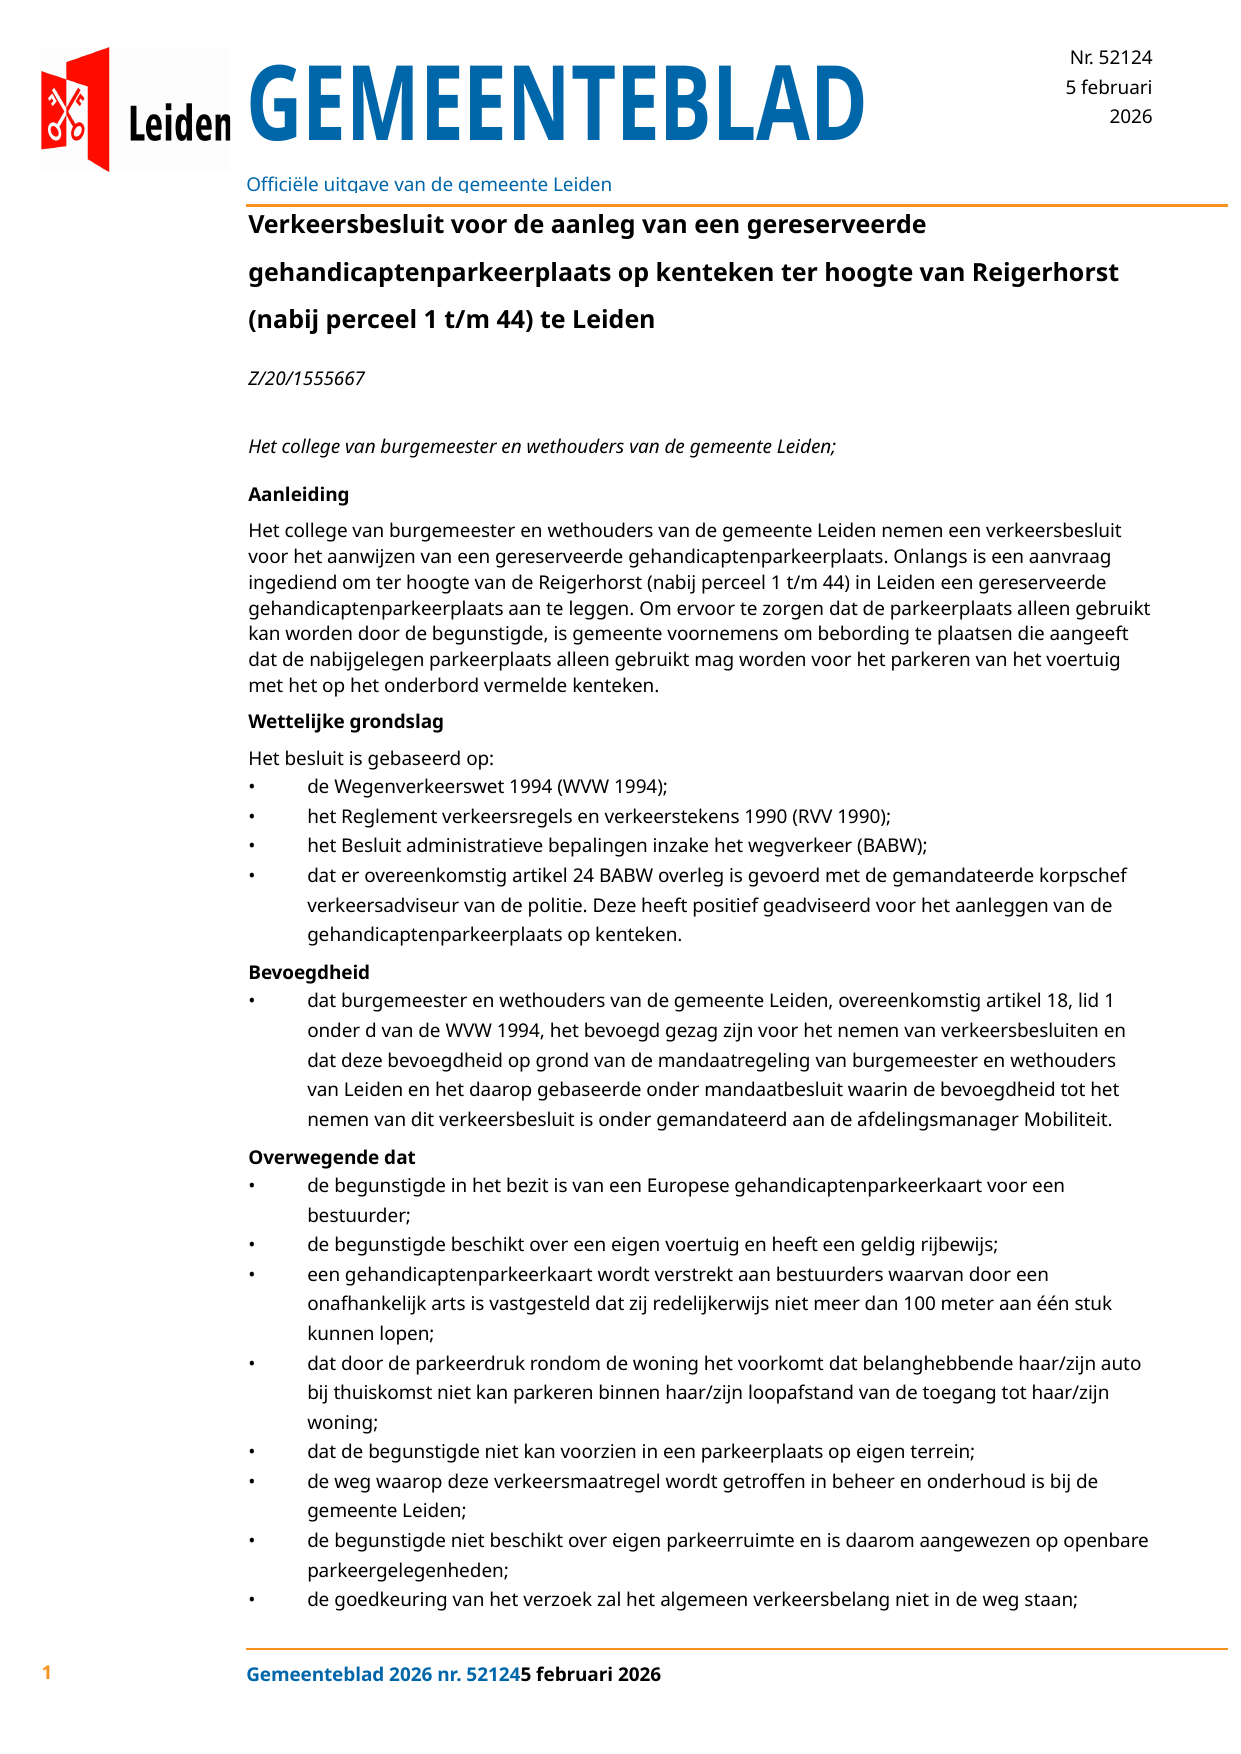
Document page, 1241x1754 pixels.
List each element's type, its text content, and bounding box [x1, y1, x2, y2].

list dat door de parkeerdruk rondom de woning het voorkomt dat belanghebbende haar/zijn auto bij thuiskomst niet kan parkeren binnen haar/zijn loopafstand van de toegang tot haar/zijn woning; [248, 1350, 1152, 1435]
text Overwegende dat [248, 1144, 1152, 1170]
list een gehandicaptenparkeerkaart wordt verstrekt aan bestuurders waarvan door een onafhankelijk arts is vastgesteld dat zij redelijkerwijs niet meer dan 100 meter aan één stuk kunnen lopen; [248, 1261, 1152, 1346]
text Bevoegdheid [248, 959, 1152, 985]
list de goedkeuring van het verzoek zal het algemeen verkeersbelang niet in de weg staan; [248, 1586, 1152, 1612]
list de begunstigde niet beschikt over eigen parkeerruimte en is daarom aangewezen op openbare parkeergelegenheden; [248, 1527, 1152, 1583]
text Aanleiding [248, 481, 1152, 507]
picture [41, 47, 231, 172]
list het Besluit administratieve bepalingen inzake het wegverkeer (BABW); [248, 833, 1152, 858]
list dat er overeenkomstig artikel 24 BABW overleg is gevoerd met de gemandateerde korpschef verkeersadviseur van de politie. Deze heeft positief geadviseerd voor het aanleggen van de gehandicaptenparkeerplaats op kenteken. [248, 862, 1152, 947]
list de weg waarop deze verkeersmaatregel wordt getroffen in beheer en onderhoud is bij de gemeente Leiden; [248, 1468, 1152, 1523]
list het Reglement verkeersregels en verkeerstekens 1990 (RVV 1990); [248, 803, 1152, 829]
list de Wegenverkeerswet 1994 (WVW 1994); [248, 773, 1152, 799]
list dat burgemeester en wethouders van de gemeente Leiden, overeenkomstig artikel 18, lid 1 onder d van de WVW 1994, het bevoegd gezag zijn voor het nemen van verkeersbesluiten en dat deze bevoegdheid op grond van de mandaatregeling van burgemeester en wethouders van Leiden en het daarop gebaseerde onder mandaatbesluit waarin de bevoegdheid tot het nemen van dit verkeersbesluit is onder gemandateerd aan de afdelingsmanager Mobiliteit. [248, 988, 1152, 1132]
list de begunstigde in het bezit is van een Europese gehandicaptenparkeerkaart voor een bestuurder; [248, 1172, 1152, 1228]
text Z/20/1555667 [248, 366, 1152, 391]
text Het college van burgemeester en wethouders van de gemeente Leiden; [248, 433, 1152, 459]
text Het besluit is gebaseerd op: [248, 745, 1152, 771]
text Verkeersbesluit voor de aanleg van een gereserveerde gehandicaptenparkeerplaats op kenteken ter hoogte van Reigerhorst (nabij perceel 1 t/m 44) te Leiden [248, 207, 1152, 336]
text Wettelijke grondslag [248, 708, 1152, 734]
list de begunstigde beschikt over een eigen voertuig en heeft een geldig rijbewijs; [248, 1231, 1152, 1257]
text Het college van burgemeester en wethouders van de gemeente Leiden nemen een verkeersbesluit voor het aanwijzen van een gereserveerde gehandicaptenparkeerplaats. Onlangs is een aanvraag ingediend om ter hoogte van de Reigerhorst (nabij perceel 1 t/m 44) in Leiden een gereserveerde gehandicaptenparkeerplaats aan te leggen. Om ervoor te zorgen dat de parkeerplaats alleen gebruikt kan worden door de begunstigde, is gemeente voornemens om bebording te plaatsen die aangeeft dat de nabijgelegen parkeerplaats alleen gebruikt mag worden voor het parkeren van het voertuig met het op het onderbord vermelde kenteken. [248, 517, 1152, 698]
list dat de begunstigde niet kan voorzien in een parkeerplaats op eigen terrein; [248, 1438, 1152, 1464]
